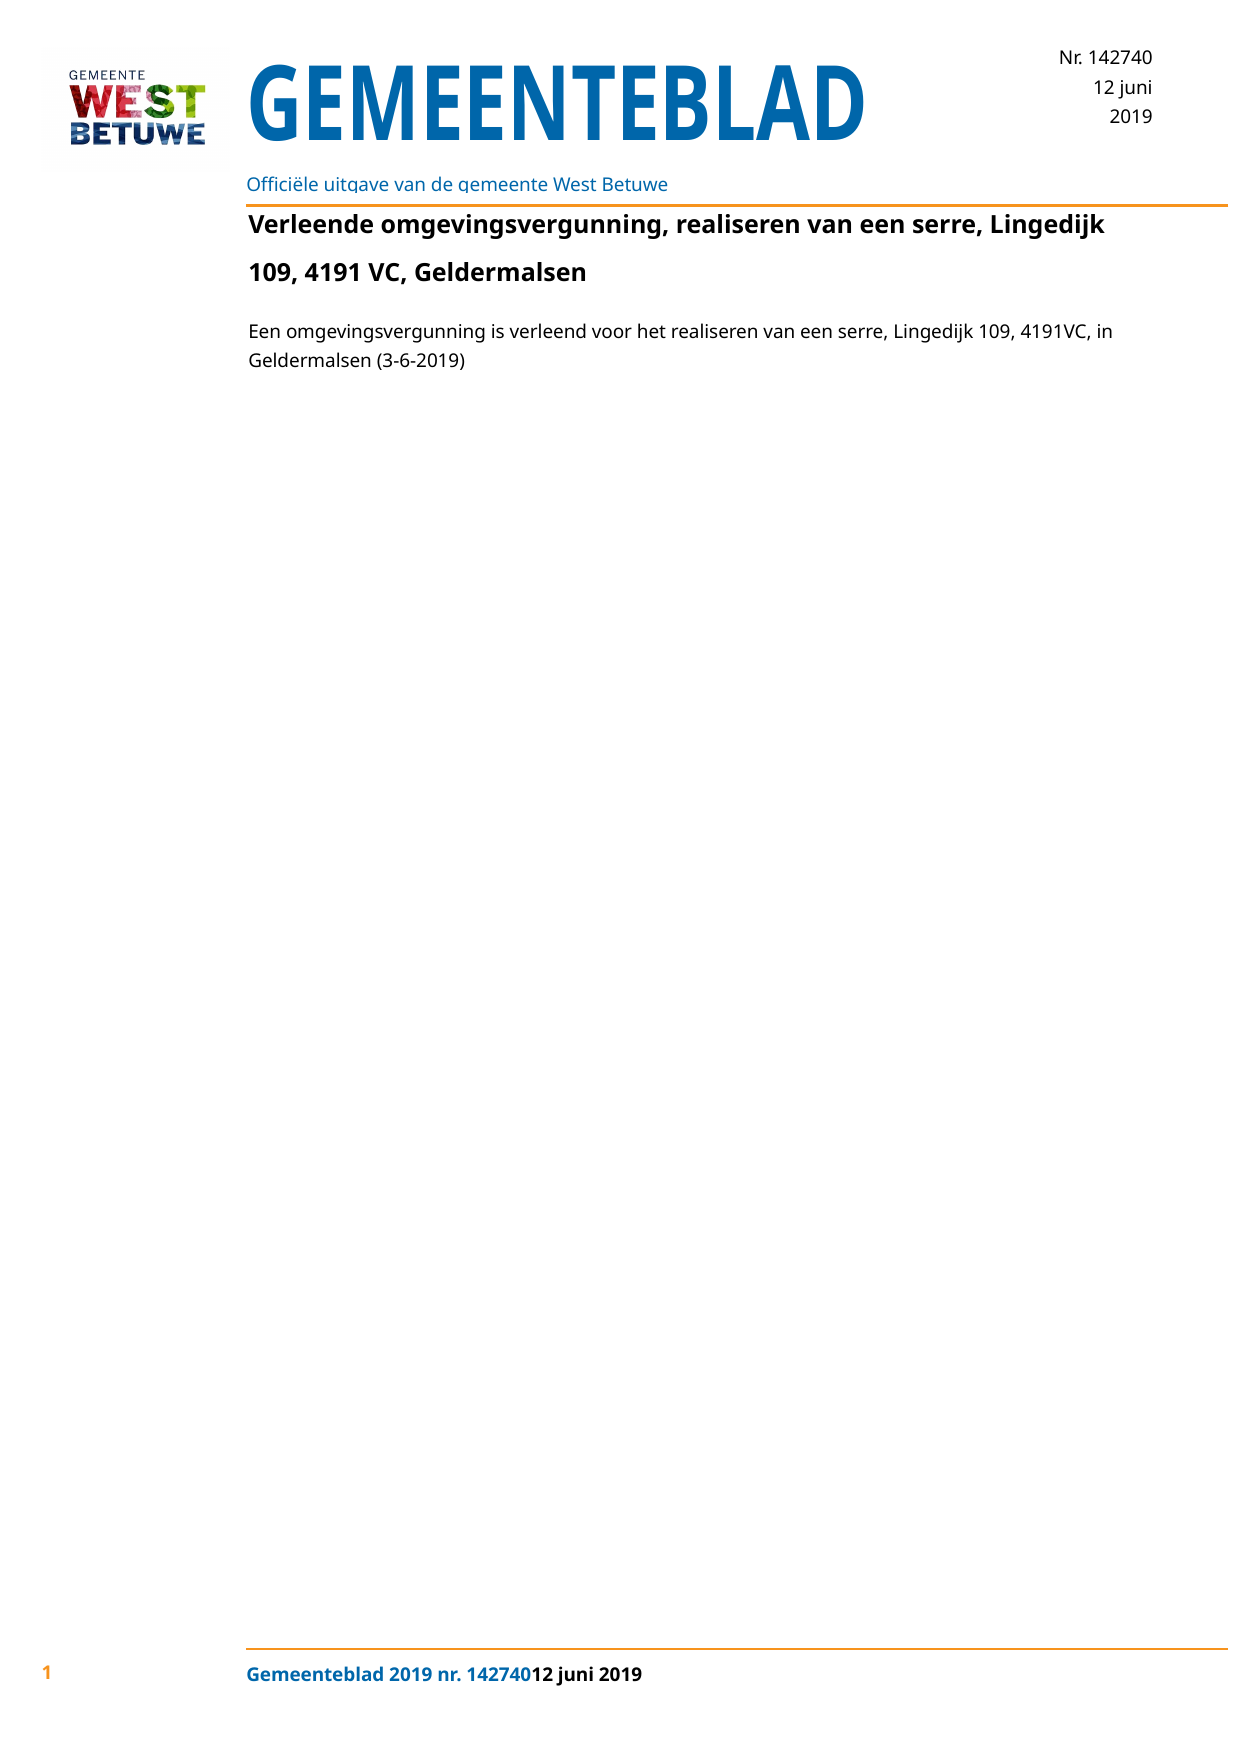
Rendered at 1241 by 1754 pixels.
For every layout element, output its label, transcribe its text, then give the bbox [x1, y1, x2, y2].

picture [41, 47, 231, 172]
text Een omgevingsvergunning is verleend voor het realiseren van een serre, Lingedijk 109, 4191VC, in Geldermalsen (3-6-2019) [248, 318, 1152, 373]
text Verleende omgevingsvergunning, realiseren van een serre, Lingedijk 109, 4191 VC, Geldermalsen [248, 207, 1152, 288]
